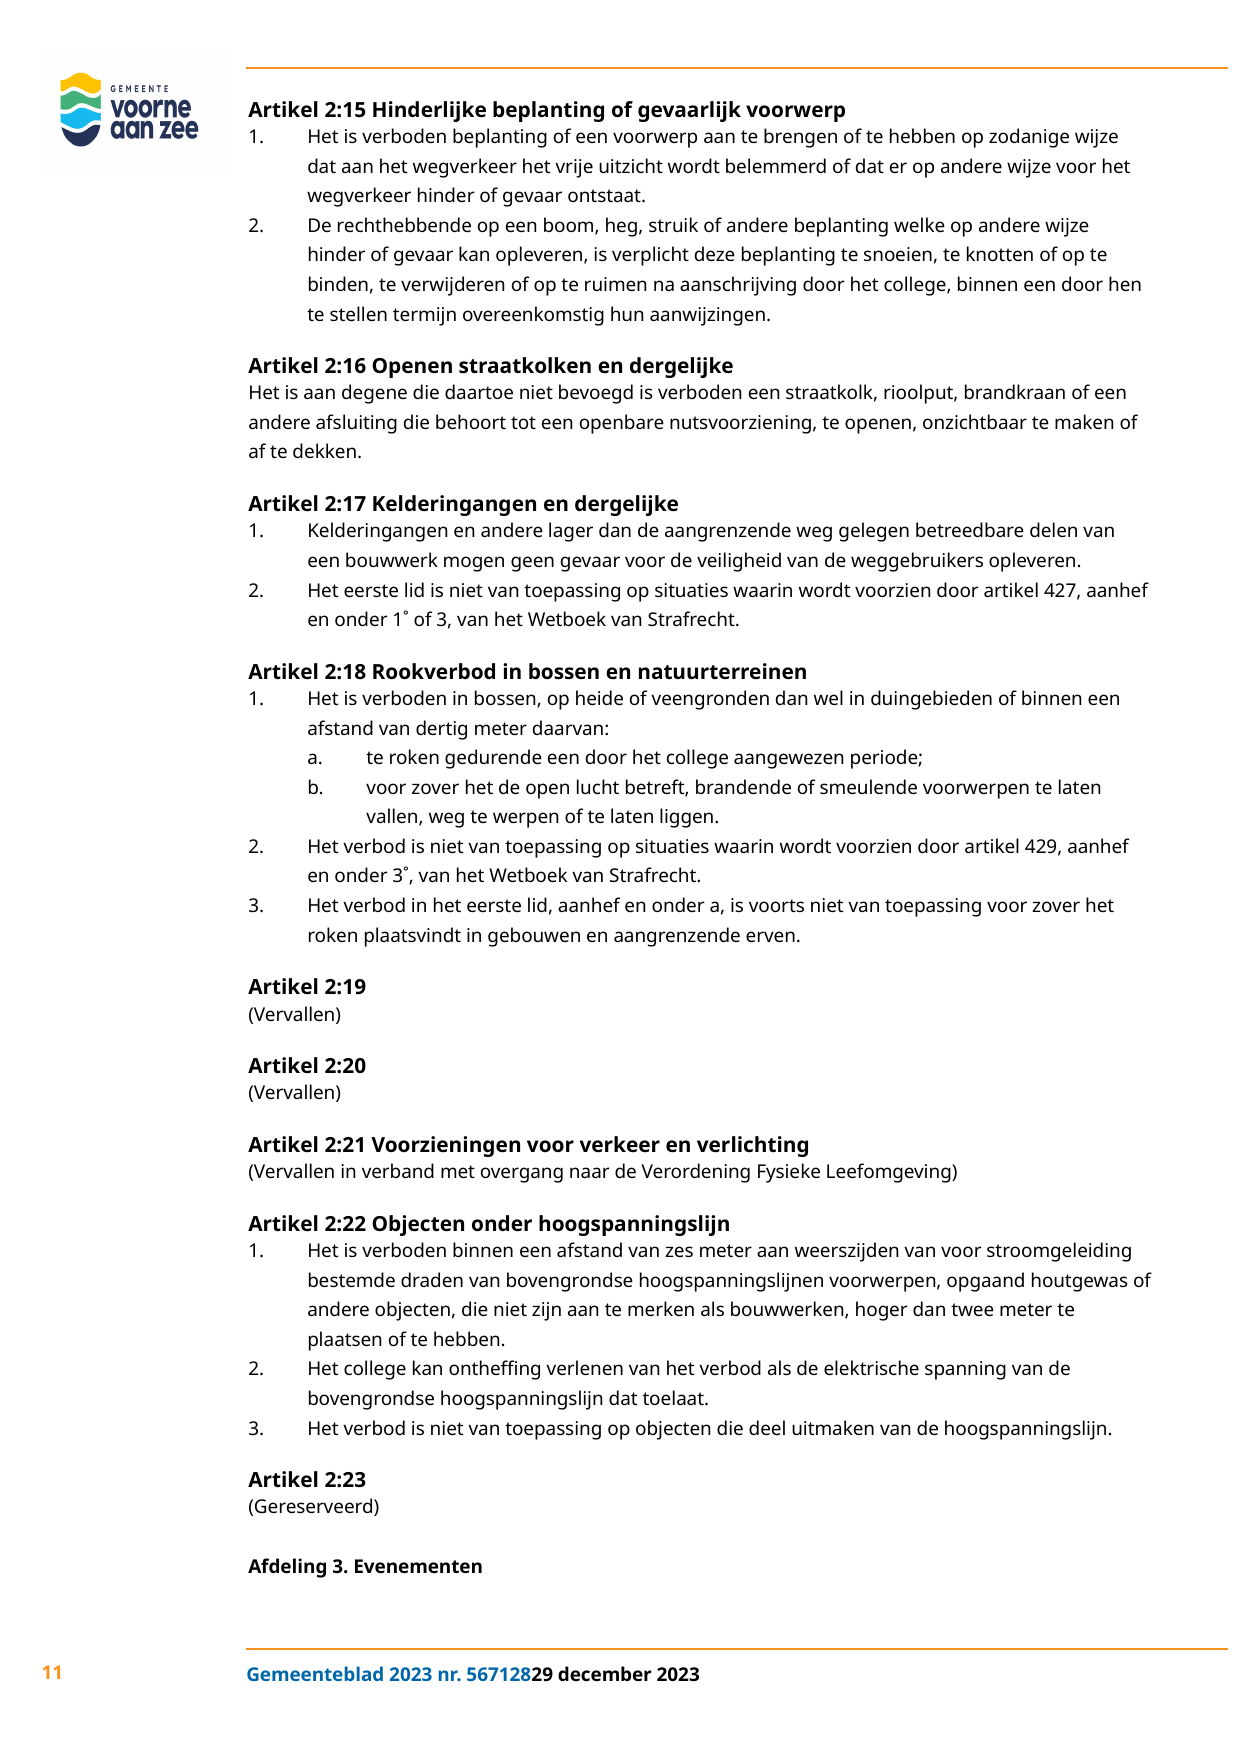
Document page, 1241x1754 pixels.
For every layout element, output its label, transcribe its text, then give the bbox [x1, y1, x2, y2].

list te roken gedurende een door het college aangewezen periode; [307, 744, 1152, 770]
text Het is aan degene die daartoe niet bevoegd is verboden een straatkolk, rioolput, brandkraan of een andere afsluiting die behoort tot een openbare nutsvoorziening, te openen, onzichtbaar te maken of af te dekken. [248, 379, 1152, 464]
list Het verbod is niet van toepassing op objecten die deel uitmaken van de hoogspanningslijn. [248, 1415, 1152, 1441]
text (Vervallen in verband met overgang naar de Verordening Fysieke Leefomgeving) [248, 1158, 1152, 1184]
list Het is verboden binnen een afstand van zes meter aan weerszijden van voor stroomgeleiding bestemde draden van bovengrondse hoogspanningslijnen voorwerpen, opgaand houtgewas of andere objecten, die niet zijn aan te merken als bouwwerken, hoger dan twee meter te plaatsen of te hebben. [248, 1237, 1152, 1352]
text Artikel 2:16 Openen straatkolken en dergelijke [248, 351, 1152, 379]
list Het is verboden in bossen, op heide of veengronden dan wel in duingebieden of binnen een afstand van dertig meter daarvan: [248, 685, 1152, 741]
text Artikel 2:23 [248, 1465, 1152, 1494]
text Artikel 2:18 Rookverbod in bossen en natuurterreinen [248, 657, 1152, 685]
list voor zover het de open lucht betreft, brandende of smeulende voorwerpen te laten vallen, weg te werpen of te laten liggen. [307, 774, 1152, 829]
list Kelderingangen en andere lager dan de aangrenzende weg gelegen betreedbare delen van een bouwwerk mogen geen gevaar voor de veiligheid van de weggebruikers opleveren. [248, 518, 1152, 573]
text Artikel 2:20 [248, 1051, 1152, 1079]
list Het is verboden beplanting of een voorwerp aan te brengen of te hebben op zodanige wijze dat aan het wegverkeer het vrije uitzicht wordt belemmerd of dat er op andere wijze voor het wegverkeer hinder of gevaar ontstaat. [248, 123, 1152, 208]
list Het verbod is niet van toepassing op situaties waarin wordt voorzien door artikel 429, aanhef en onder 3˚, van het Wetboek van Strafrecht. [248, 833, 1152, 888]
text (Vervallen) [248, 1079, 1152, 1105]
list De rechthebbende op een boom, heg, struik of andere beplanting welke op andere wijze hinder of gevaar kan opleveren, is verplicht deze beplanting te snoeien, te knotten of op te binden, te verwijderen of op te ruimen na aanschrijving door het college, binnen een door hen te stellen termijn overeenkomstig hun aanwijzingen. [248, 212, 1152, 326]
text Afdeling 3. Evenementen [248, 1553, 1152, 1578]
list Het college kan ontheffing verlenen van het verbod als de elektrische spanning van de bovengrondse hoogspanningslijn dat toelaat. [248, 1356, 1152, 1411]
text Artikel 2:21 Voorzieningen voor verkeer en verlichting [248, 1130, 1152, 1158]
list Het eerste lid is niet van toepassing op situaties waarin wordt voorzien door artikel 427, aanhef en onder 1˚ of 3, van het Wetboek van Strafrecht. [248, 577, 1152, 632]
picture [41, 47, 231, 172]
text (Vervallen) [248, 1001, 1152, 1026]
text (Gereserveerd) [248, 1494, 1152, 1519]
text Artikel 2:22 Objecten onder hoogspanningslijn [248, 1209, 1152, 1237]
text Artikel 2:15 Hinderlijke beplanting of gevaarlijk voorwerp [248, 95, 1152, 123]
text Artikel 2:19 [248, 972, 1152, 1001]
text Artikel 2:17 Kelderingangen en dergelijke [248, 489, 1152, 518]
list Het verbod in het eerste lid, aanhef en onder a, is voorts niet van toepassing voor zover het roken plaatsvindt in gebouwen en aangrenzende erven. [248, 892, 1152, 948]
